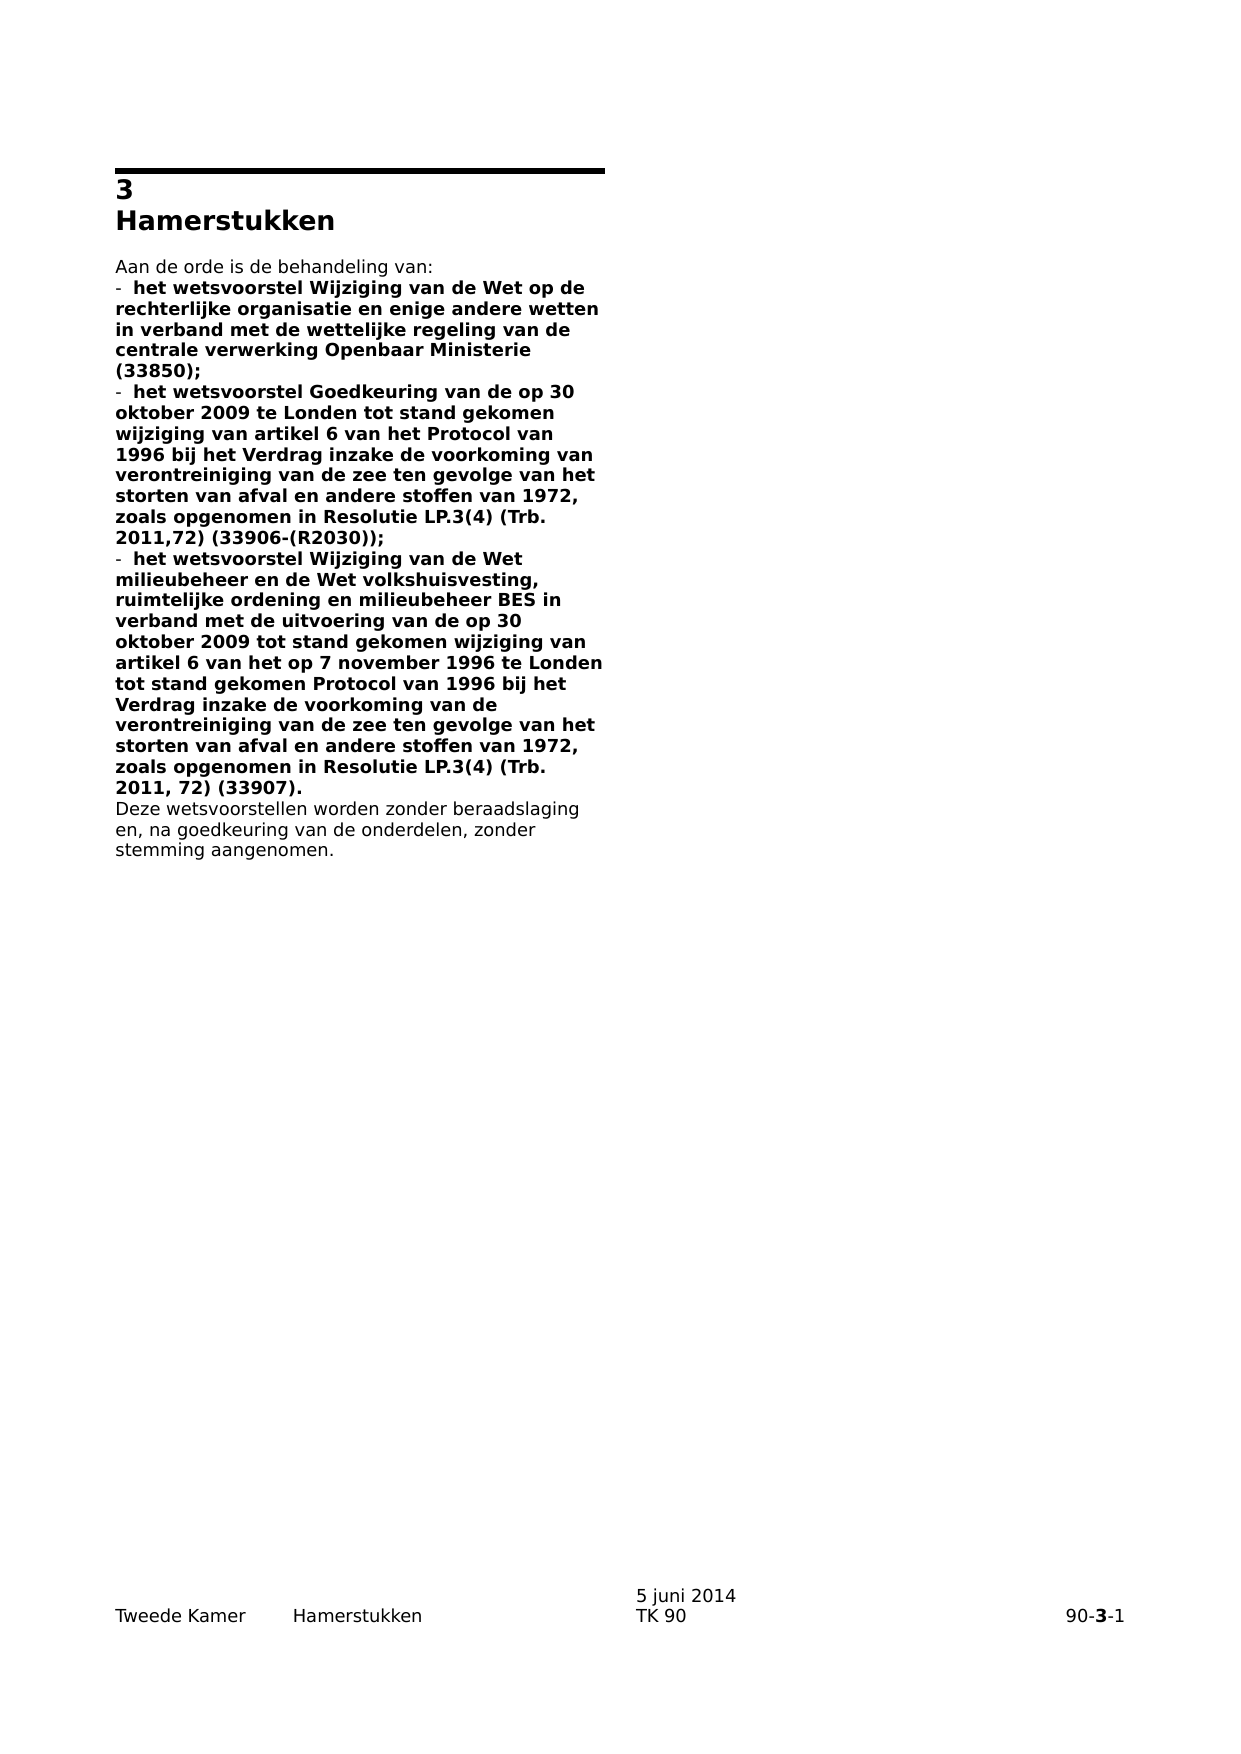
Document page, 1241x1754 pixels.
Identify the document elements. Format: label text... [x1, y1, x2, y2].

text Deze wetsvoorstellen worden zonder beraadslaging en, na goedkeuring van de onderdelen, zonder stemming aangenomen. [115, 798, 605, 861]
text Aan de orde is de behandeling van: [115, 257, 605, 278]
list het wetsvoorstel Goedkeuring van de op 30 oktober 2009 te Londen tot stand gekomen wijziging van artikel 6 van het Protocol van 1996 bij het Verdrag inzake de voorkoming van verontreiniging van de zee ten gevolge van het storten van afval en andere stoffen van 1972, zoals opgenomen in Resolutie LP.3(4) (Trb. 2011,72) (33906-(R2030)); [115, 382, 605, 548]
list het wetsvoorstel Wijziging van de Wet op de rechterlijke organisatie en enige andere wetten in verband met de wettelijke regeling van de centrale verwerking Openbaar Ministerie (33850); [115, 278, 605, 382]
list het wetsvoorstel Wijziging van de Wet milieubeheer en de Wet volkshuisvesting, ruimtelijke ordening en milieubeheer BES in verband met de uitvoering van de op 30 oktober 2009 tot stand gekomen wijziging van artikel 6 van het op 7 november 1996 te Londen tot stand gekomen Protocol van 1996 bij het Verdrag inzake de voorkoming van de verontreiniging van de zee ten gevolge van het storten van afval en andere stoffen van 1972, zoals opgenomen in Resolutie LP.3(4) (Trb. 2011, 72) (33907). [115, 548, 605, 798]
title 3 Hamerstukken [115, 174, 605, 237]
